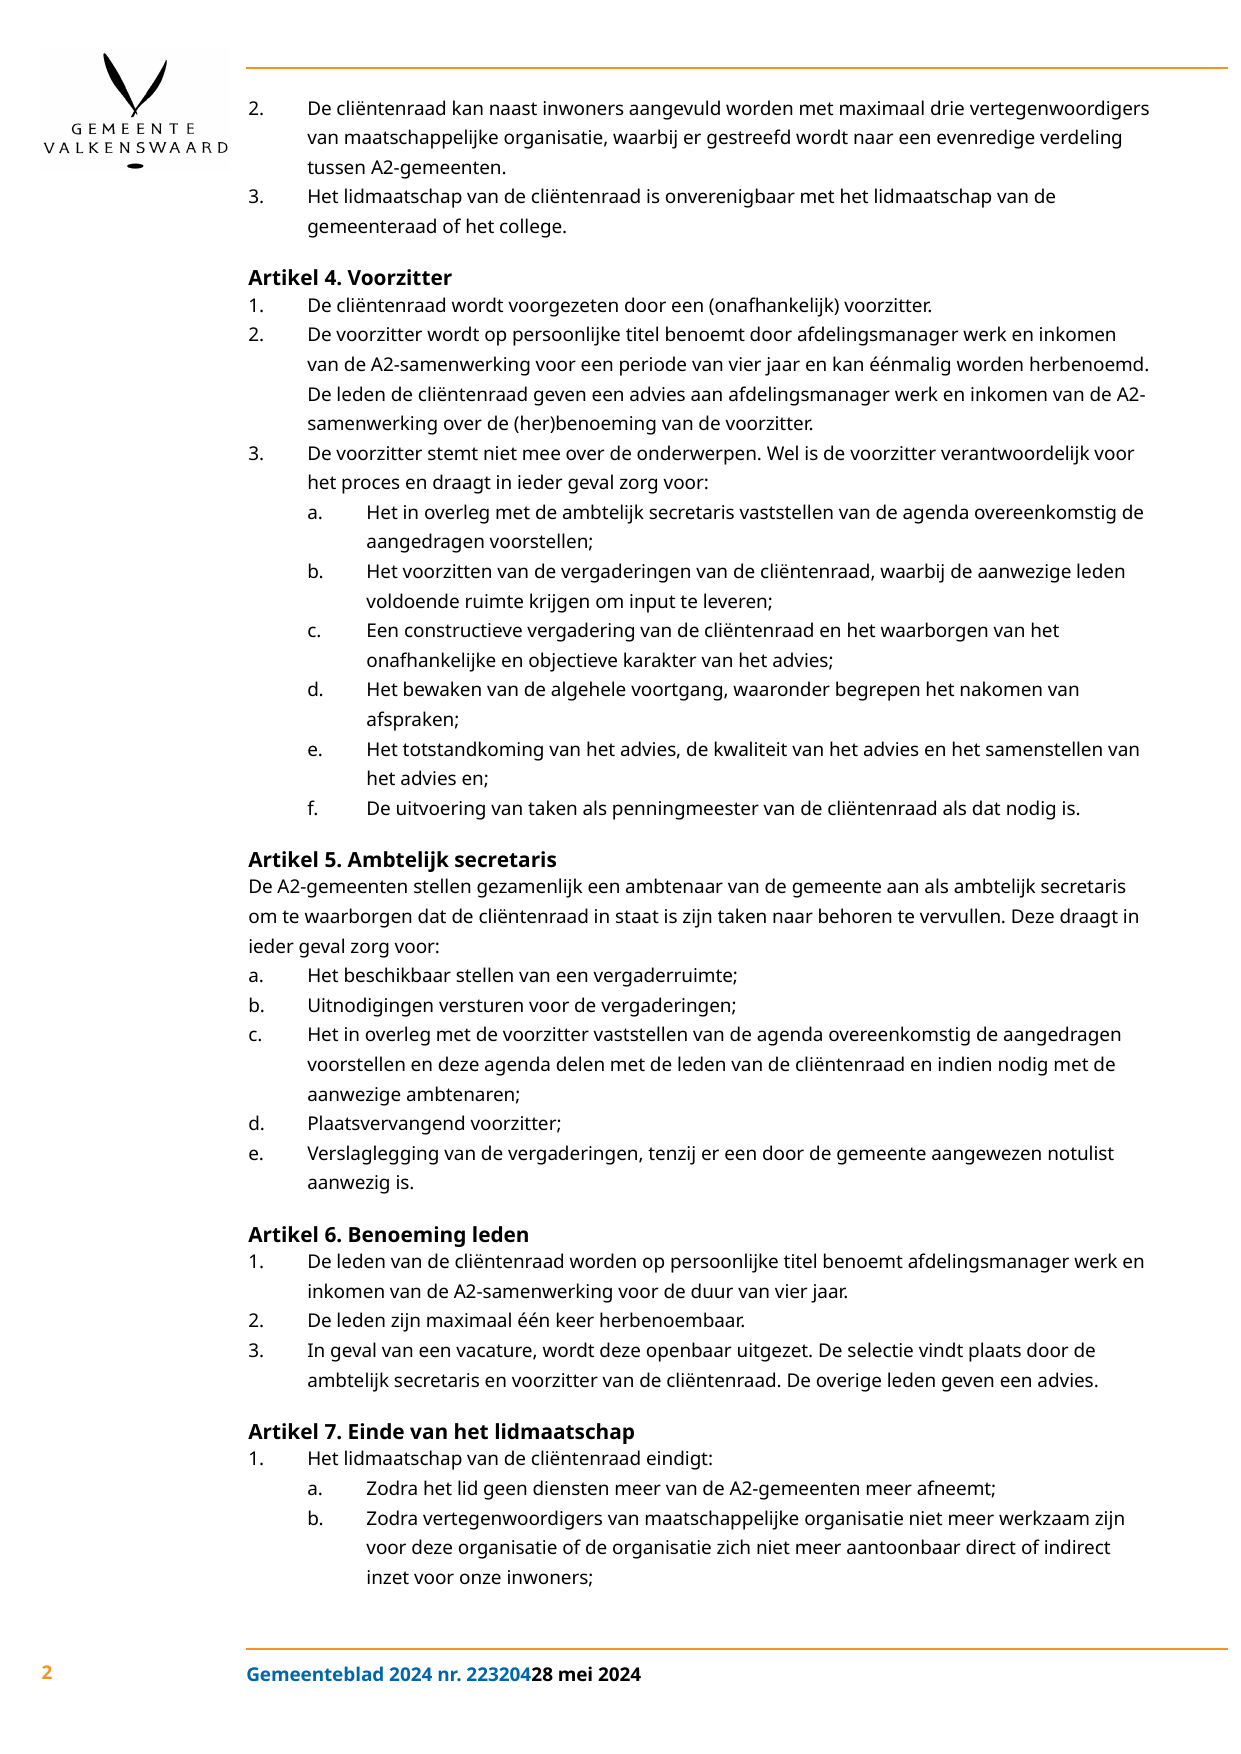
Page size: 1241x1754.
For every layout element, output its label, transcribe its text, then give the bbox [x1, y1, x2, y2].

list Het beschikbaar stellen van een vergaderruimte; [248, 962, 1152, 988]
picture [41, 47, 231, 172]
list Het lidmaatschap van de cliëntenraad is onverenigbaar met het lidmaatschap van de gemeenteraad of het college. [248, 183, 1152, 239]
list In geval van een vacature, wordt deze openbaar uitgezet. De selectie vindt plaats door de ambtelijk secretaris en voorzitter van de cliëntenraad. De overige leden geven een advies. [248, 1337, 1152, 1392]
list De cliëntenraad wordt voorgezeten door een (onafhankelijk) voorzitter. [248, 292, 1152, 318]
list Zodra vertegenwoordigers van maatschappelijke organisatie niet meer werkzaam zijn voor deze organisatie of de organisatie zich niet meer aantoonbaar direct of indirect inzet voor onze inwoners; [307, 1505, 1152, 1590]
text Artikel 7. Einde van het lidmaatschap [248, 1417, 1152, 1446]
list De voorzitter stemt niet mee over de onderwerpen. Wel is de voorzitter verantwoordelijk voor het proces en draagt in ieder geval zorg voor: [248, 440, 1152, 495]
list Uitnodigingen versturen voor de vergaderingen; [248, 992, 1152, 1018]
list De leden van de cliëntenraad worden op persoonlijke titel benoemt afdelingsmanager werk en inkomen van de A2-samenwerking voor de duur van vier jaar. [248, 1248, 1152, 1304]
text Artikel 5. Ambtelijk secretaris [248, 845, 1152, 874]
list Het totstandkoming van het advies, de kwaliteit van het advies en het samenstellen van het advies en; [307, 736, 1152, 791]
list De voorzitter wordt op persoonlijke titel benoemt door afdelingsmanager werk en inkomen van de A2-samenwerking voor een periode van vier jaar en kan éénmalig worden herbenoemd. De leden de cliëntenraad geven een advies aan afdelingsmanager werk en inkomen van de A2-samenwerking over de (her)benoeming van de voorzitter. [248, 322, 1152, 436]
list Verslaglegging van de vergaderingen, tenzij er een door de gemeente aangewezen notulist aanwezig is. [248, 1140, 1152, 1195]
list Plaatsvervangend voorzitter; [248, 1110, 1152, 1136]
text Artikel 4. Voorzitter [248, 263, 1152, 292]
list De uitvoering van taken als penningmeester van de cliëntenraad als dat nodig is. [307, 795, 1152, 821]
list Een constructieve vergadering van de cliëntenraad en het waarborgen van het onafhankelijke en objectieve karakter van het advies; [307, 617, 1152, 673]
list Het in overleg met de voorzitter vaststellen van de agenda overeenkomstig de aangedragen voorstellen en deze agenda delen met de leden van de cliëntenraad en indien nodig met de aanwezige ambtenaren; [248, 1022, 1152, 1107]
list De cliëntenraad kan naast inwoners aangevuld worden met maximaal drie vertegenwoordigers van maatschappelijke organisatie, waarbij er gestreefd wordt naar een evenredige verdeling tussen A2-gemeenten. [248, 95, 1152, 180]
list Het bewaken van de algehele voortgang, waaronder begrepen het nakomen van afspraken; [307, 677, 1152, 732]
list De leden zijn maximaal één keer herbenoembaar. [248, 1308, 1152, 1333]
list Het lidmaatschap van de cliëntenraad eindigt: [248, 1446, 1152, 1471]
text Artikel 6. Benoeming leden [248, 1220, 1152, 1248]
text De A2-gemeenten stellen gezamenlijk een ambtenaar van de gemeente aan als ambtelijk secretaris om te waarborgen dat de cliëntenraad in staat is zijn taken naar behoren te vervullen. Deze draagt in ieder geval zorg voor: [248, 874, 1152, 959]
list Zodra het lid geen diensten meer van de A2-gemeenten meer afneemt; [307, 1475, 1152, 1501]
list Het voorzitten van de vergaderingen van de cliëntenraad, waarbij de aanwezige leden voldoende ruimte krijgen om input te leveren; [307, 558, 1152, 613]
list Het in overleg met de ambtelijk secretaris vaststellen van de agenda overeenkomstig de aangedragen voorstellen; [307, 499, 1152, 554]
